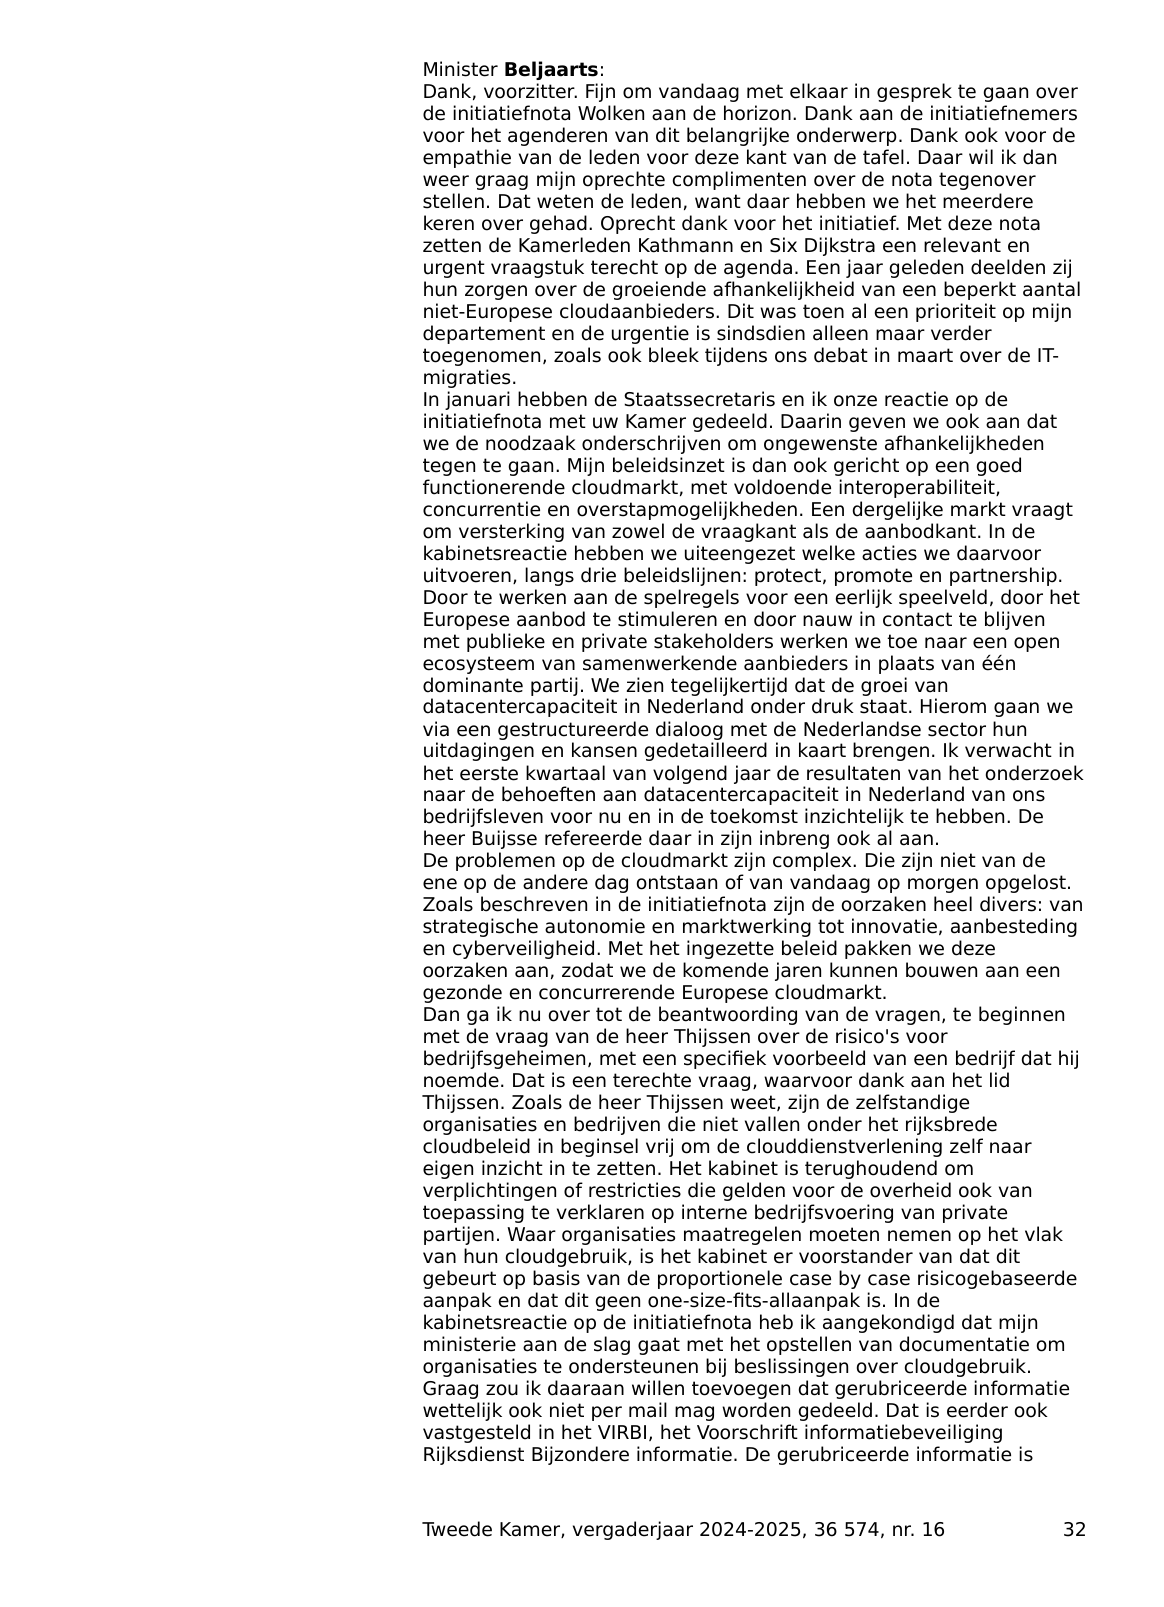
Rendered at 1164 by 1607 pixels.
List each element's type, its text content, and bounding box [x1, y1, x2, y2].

text In januari hebben de Staatssecretaris en ik onze reactie op de initiatiefnota met uw Kamer gedeeld. Daarin geven we ook aan dat we de noodzaak onderschrijven om ongewenste afhankelijkheden tegen te gaan. Mijn beleidsinzet is dan ook gericht op een goed functionerende cloudmarkt, met voldoende interoperabiliteit, concurrentie en overstapmogelijkheden. Een dergelijke markt vraagt om versterking van zowel de vraagkant als de aanbodkant. In de kabinetsreactie hebben we uiteengezet welke acties we daarvoor uitvoeren, langs drie beleidslijnen: protect, promote en partnership. Door te werken aan de spelregels voor een eerlijk speelveld, door het Europese aanbod te stimuleren en door nauw in contact te blijven met publieke en private stakeholders werken we toe naar een open ecosysteem van samenwerkende aanbieders in plaats van één dominante partij. We zien tegelijkertijd dat de groei van datacentercapaciteit in Nederland onder druk staat. Hierom gaan we via een gestructureerde dialoog met de Nederlandse sector hun uitdagingen en kansen gedetailleerd in kaart brengen. Ik verwacht in het eerste kwartaal van volgend jaar de resultaten van het onderzoek naar de behoeften aan datacentercapaciteit in Nederland van ons bedrijfsleven voor nu en in de toekomst inzichtelijk te hebben. De heer Buijsse refereerde daar in zijn inbreng ook al aan. [422, 389, 1087, 850]
text Dank, voorzitter. Fijn om vandaag met elkaar in gesprek te gaan over de initiatiefnota Wolken aan de horizon. Dank aan de initiatiefnemers voor het agenderen van dit belangrijke onderwerp. Dank ook voor de empathie van de leden voor deze kant van de tafel. Daar wil ik dan weer graag mijn oprechte complimenten over de nota tegenover stellen. Dat weten de leden, want daar hebben we het meerdere keren over gehad. Oprecht dank voor het initiatief. Met deze nota zetten de Kamerleden Kathmann en Six Dijkstra een relevant en urgent vraagstuk terecht op de agenda. Een jaar geleden deelden zij hun zorgen over de groeiende afhankelijkheid van een beperkt aantal niet-Europese cloudaanbieders. Dit was toen al een prioriteit op mijn departement en de urgentie is sindsdien alleen maar verder toegenomen, zoals ook bleek tijdens ons debat in maart over de IT-migraties. [422, 81, 1087, 389]
text Minister Beljaarts: [422, 59, 1087, 81]
text De problemen op de cloudmarkt zijn complex. Die zijn niet van de ene op de andere dag ontstaan of van vandaag op morgen opgelost. Zoals beschreven in de initiatiefnota zijn de oorzaken heel divers: van strategische autonomie en marktwerking tot innovatie, aanbesteding en cyberveiligheid. Met het ingezette beleid pakken we deze oorzaken aan, zodat we de komende jaren kunnen bouwen aan een gezonde en concurrerende Europese cloudmarkt. [422, 850, 1087, 1004]
text Dan ga ik nu over tot de beantwoording van de vragen, te beginnen met de vraag van de heer Thijssen over de risico's voor bedrijfsgeheimen, met een specifiek voorbeeld van een bedrijf dat hij noemde. Dat is een terechte vraag, waarvoor dank aan het lid Thijssen. Zoals de heer Thijssen weet, zijn de zelfstandige organisaties en bedrijven die niet vallen onder het rijksbrede cloudbeleid in beginsel vrij om de clouddienstverlening zelf naar eigen inzicht in te zetten. Het kabinet is terughoudend om verplichtingen of restricties die gelden voor de overheid ook van toepassing te verklaren op interne bedrijfsvoering van private partijen. Waar organisaties maatregelen moeten nemen op het vlak van hun cloudgebruik, is het kabinet er voorstander van dat dit gebeurt op basis van de proportionele case by case risicogebaseerde aanpak en dat dit geen one-size-fits-allaanpak is. In de kabinetsreactie op de initiatiefnota heb ik aangekondigd dat mijn ministerie aan de slag gaat met het opstellen van documentatie om organisaties te ondersteunen bij beslissingen over cloudgebruik. Graag zou ik daaraan willen toevoegen dat gerubriceerde informatie wettelijk ook niet per mail mag worden gedeeld. Dat is eerder ook vastgesteld in het VIRBI, het Voorschrift informatiebeveiliging Rijksdienst Bijzondere informatie. De gerubriceerde informatie is [422, 1004, 1087, 1466]
